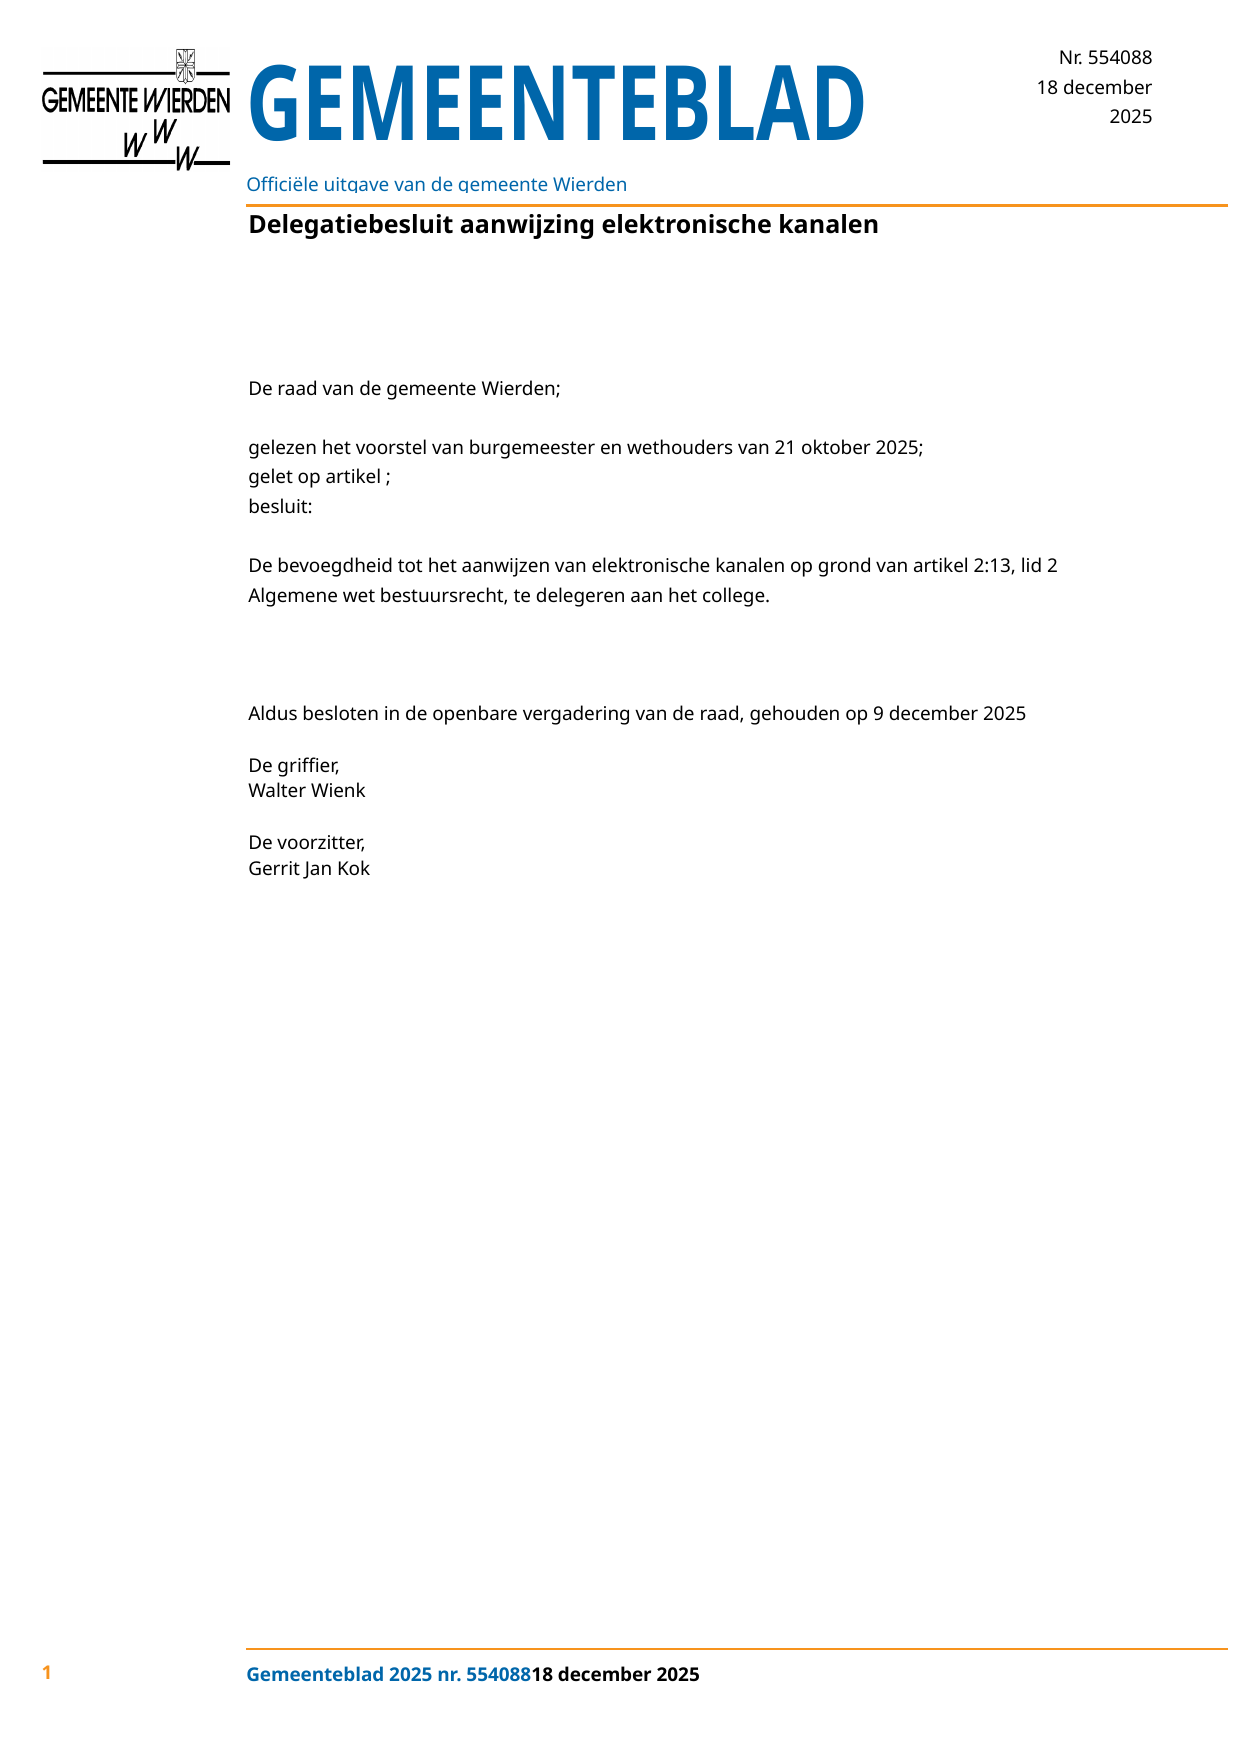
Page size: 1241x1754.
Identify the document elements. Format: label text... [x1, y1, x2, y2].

picture [41, 47, 231, 172]
text De bevoegdheid tot het aanwijzen van elektronische kanalen op grond van artikel 2:13, lid 2 Algemene wet bestuursrecht, te delegeren aan het college. [248, 552, 1152, 608]
text besluit: [248, 493, 1152, 519]
text gelezen het voorstel van burgemeester en wethouders van 21 oktober 2025; [248, 434, 1152, 460]
text De voorzitter, [248, 829, 1152, 855]
text Walter Wienk [248, 777, 1152, 803]
text De griffier, [248, 752, 1152, 777]
text Aldus besloten in de openbare vergadering van de raad, gehouden op 9 december 2025 [248, 700, 1152, 726]
text De raad van de gemeente Wierden; [248, 375, 1152, 401]
text gelet op artikel ; [248, 464, 1152, 489]
text Delegatiebesluit aanwijzing elektronische kanalen [248, 207, 1152, 241]
text Gerrit Jan Kok [248, 855, 1152, 880]
